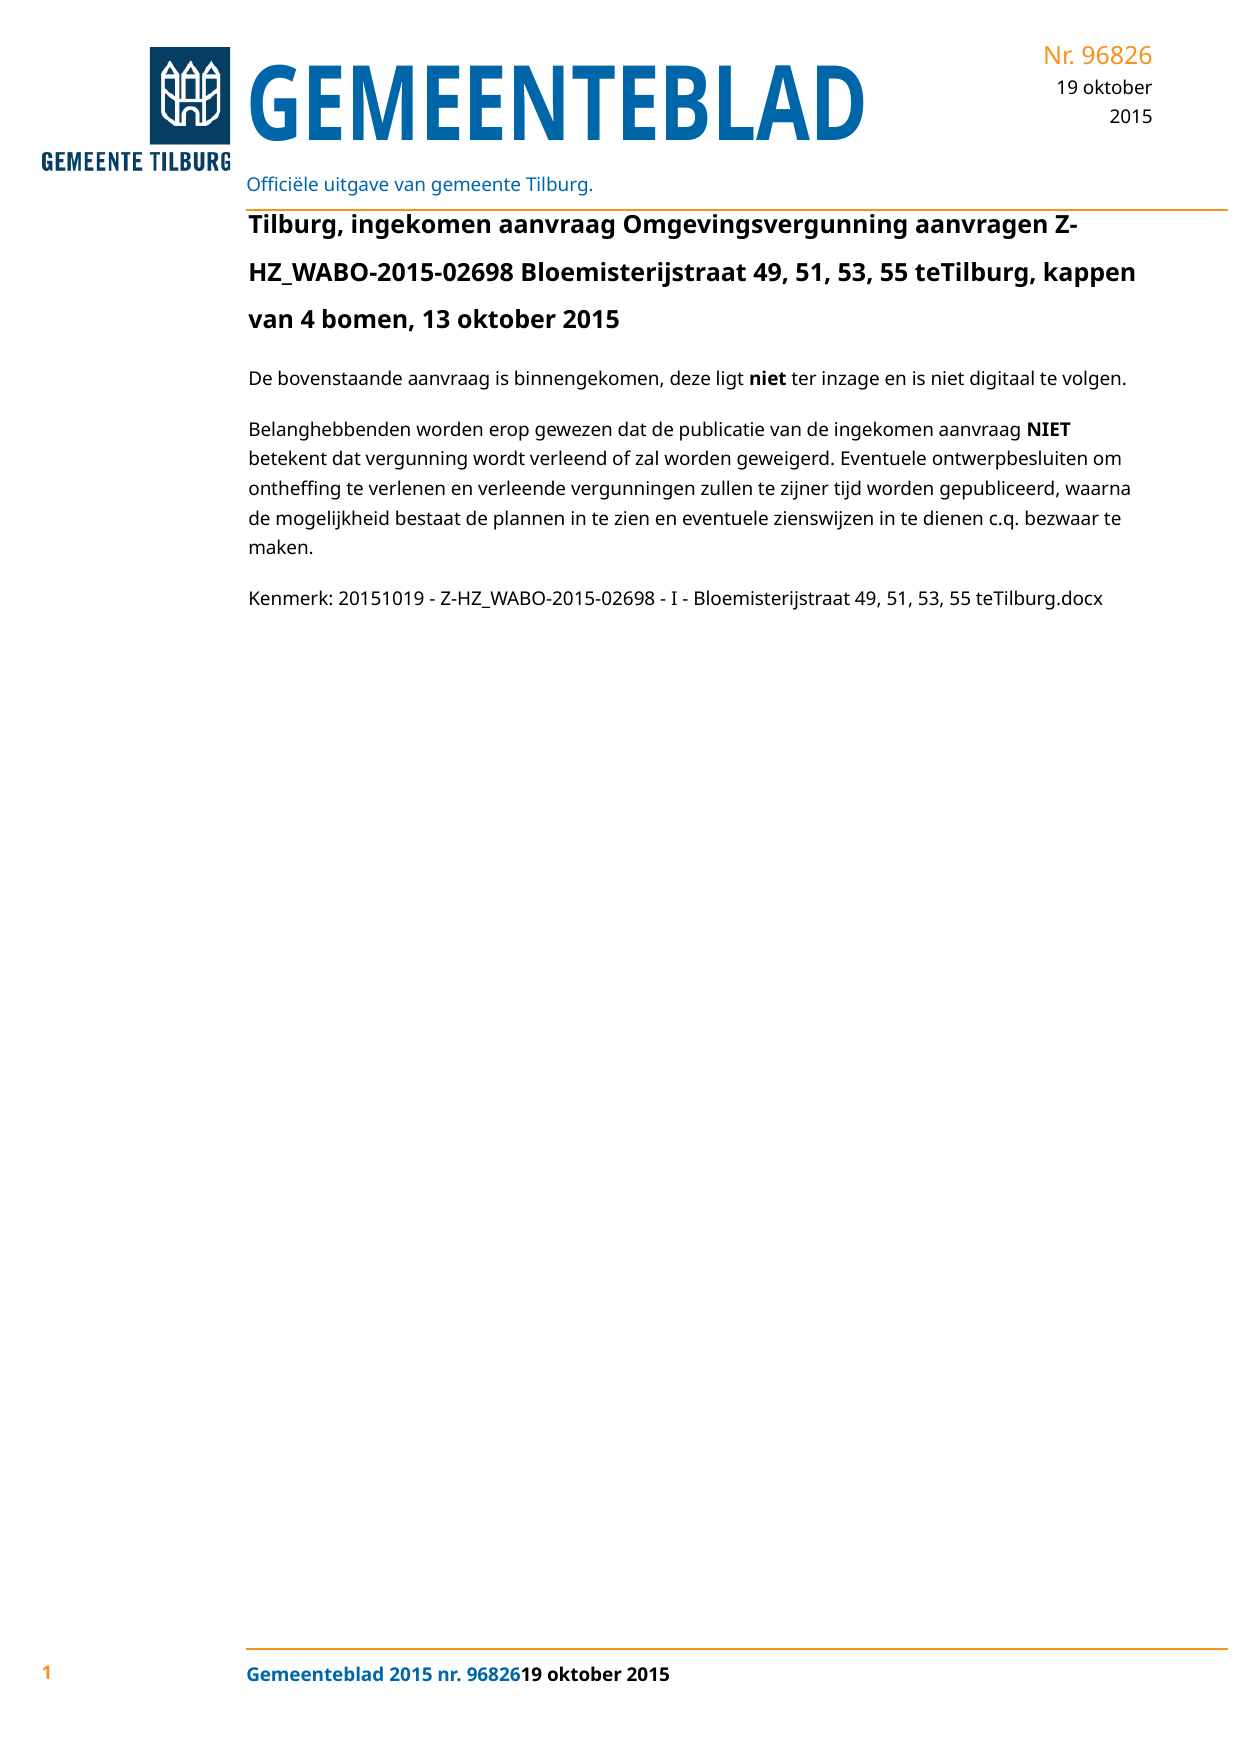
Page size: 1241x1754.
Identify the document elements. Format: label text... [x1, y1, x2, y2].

text Tilburg, ingekomen aanvraag Omgevingsvergunning aanvragen Z-HZ_WABO-2015-02698 Bloemisterijstraat 49, 51, 53, 55 teTilburg, kappen van 4 bomen, 13 oktober 2015 [248, 211, 1152, 336]
text De bovenstaande aanvraag is binnengekomen, deze ligt niet ter inzage en is niet digitaal te volgen. [248, 366, 1152, 391]
picture [41, 47, 231, 172]
text Belanghebbenden worden erop gewezen dat de publicatie van de ingekomen aanvraag NIET betekent dat vergunning wordt verleend of zal worden geweigerd. Eventuele ontwerpbesluiten om ontheffing te verlenen en verleende vergunningen zullen te zijner tijd worden gepubliceerd, waarna de mogelijkheid bestaat de plannen in te zien en eventuele zienswijzen in te dienen c.q. bezwaar te maken. [248, 416, 1152, 560]
text Kenmerk: 20151019 - Z-HZ_WABO-2015-02698 - I - Bloemisterijstraat 49, 51, 53, 55 teTilburg.docx [248, 585, 1152, 610]
